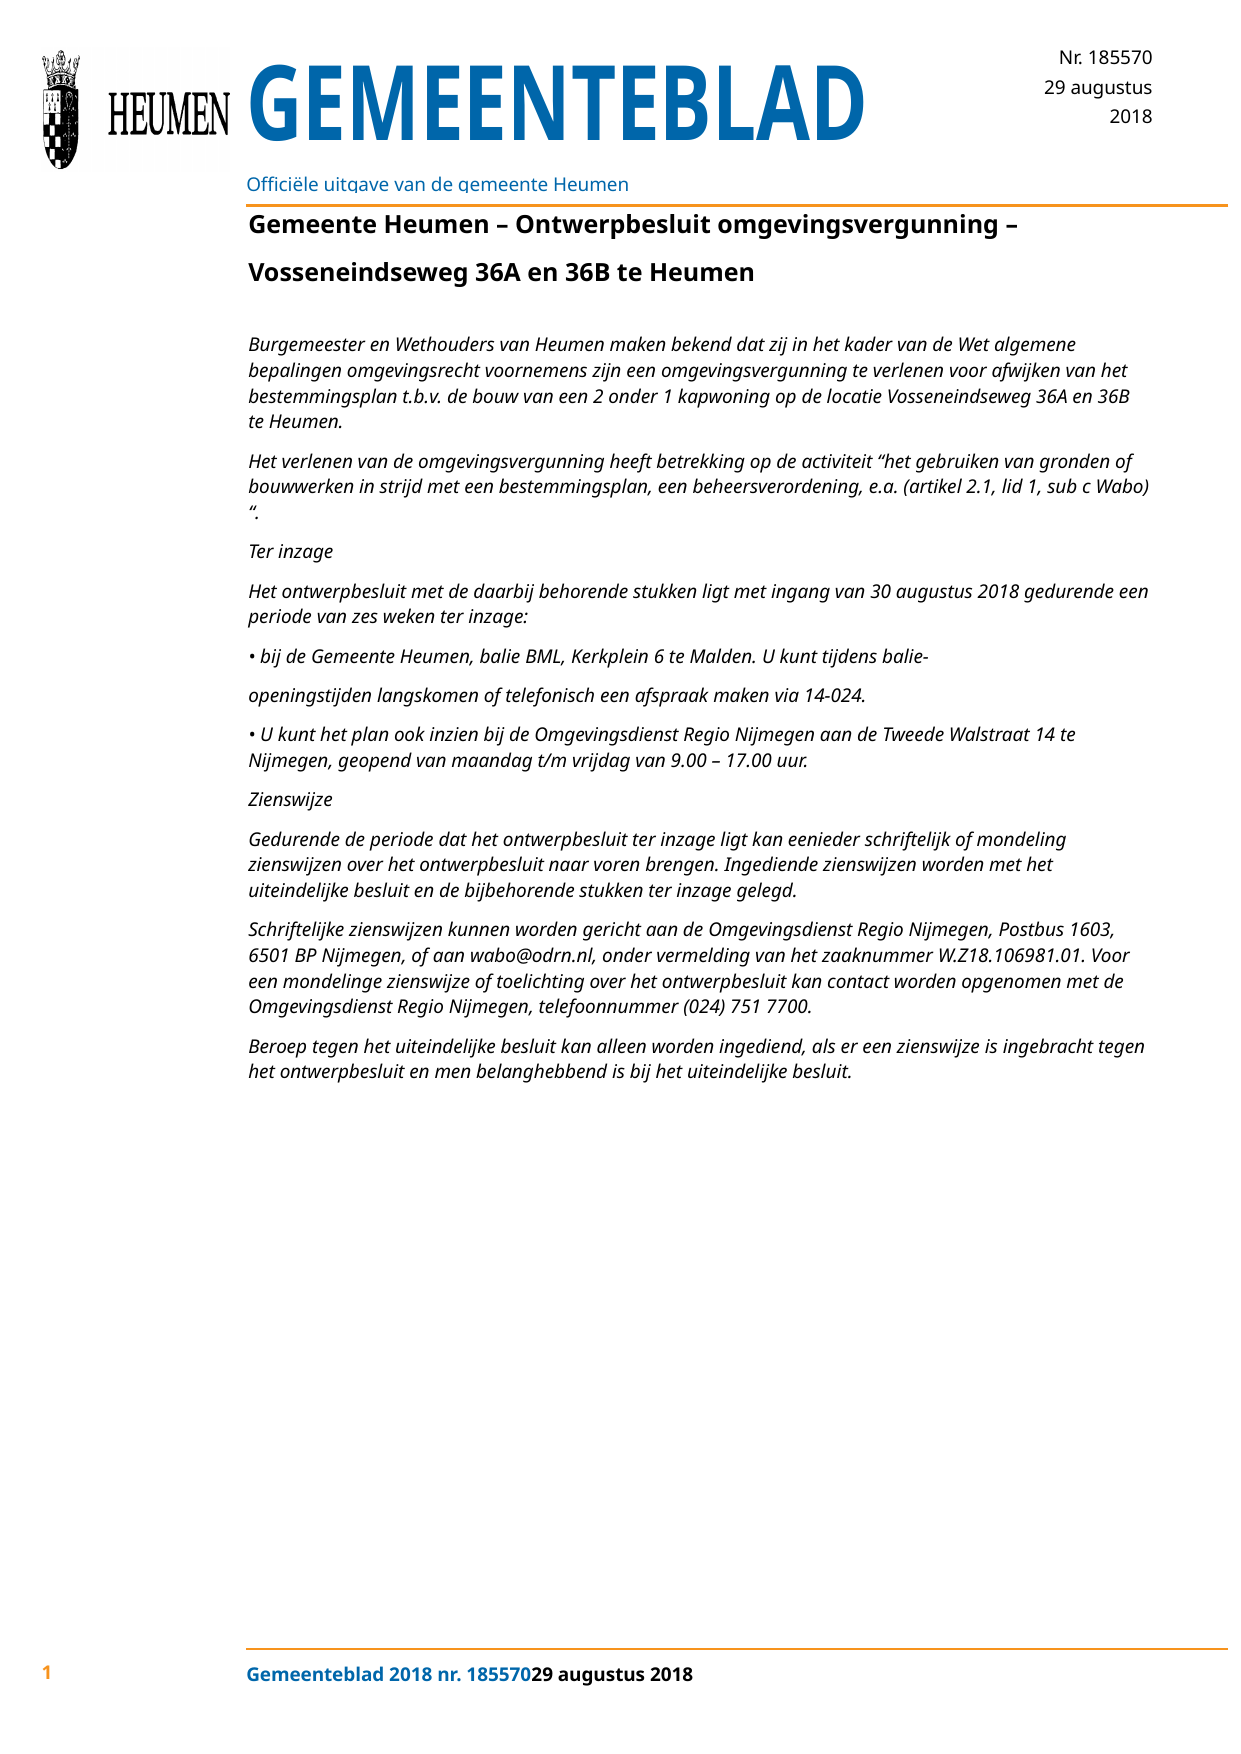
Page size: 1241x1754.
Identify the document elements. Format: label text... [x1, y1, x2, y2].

text Gemeente Heumen – Ontwerpbesluit omgevingsvergunning – Vosseneindseweg 36A en 36B te Heumen [248, 207, 1152, 288]
text Het verlenen van de omgevingsvergunning heeft betrekking op de activiteit “het gebruiken van gronden of bouwwerken in strijd met een bestemmingsplan, een beheersverordening, e.a. (artikel 2.1, lid 1, sub c Wabo) “. [248, 448, 1152, 525]
text Schriftelijke zienswijzen kunnen worden gericht aan de Omgevingsdienst Regio Nijmegen, Postbus 1603, 6501 BP Nijmegen, of aan wabo@odrn.nl, onder vermelding van het zaaknummer W.Z18.106981.01. Voor een mondelinge zienswijze of toelichting over het ontwerpbesluit kan contact worden opgenomen met de Omgevingsdienst Regio Nijmegen, telefoonnummer (024) 751 7700. [248, 916, 1152, 1019]
picture [41, 47, 231, 172]
text Beroep tegen het uiteindelijke besluit kan alleen worden ingediend, als er een zienswijze is ingebracht tegen het ontwerpbesluit en men belanghebbend is bij het uiteindelijke besluit. [248, 1033, 1152, 1084]
text Ter inzage [248, 539, 1152, 564]
text Zienswijze [248, 786, 1152, 812]
text Het ontwerpbesluit met de daarbij behorende stukken ligt met ingang van 30 augustus 2018 gedurende een periode van zes weken ter inzage: [248, 578, 1152, 629]
text openingstijden langskomen of telefonisch een afspraak maken via 14-024. [248, 682, 1152, 708]
text • U kunt het plan ook inzien bij de Omgevingsdienst Regio Nijmegen aan de Tweede Walstraat 14 te Nijmegen, geopend van maandag t/m vrijdag van 9.00 – 17.00 uur. [248, 721, 1152, 773]
text Gedurende de periode dat het ontwerpbesluit ter inzage ligt kan eenieder schriftelijk of mondeling zienswijzen over het ontwerpbesluit naar voren brengen. Ingediende zienswijzen worden met het uiteindelijke besluit en de bijbehorende stukken ter inzage gelegd. [248, 826, 1152, 903]
text • bij de Gemeente Heumen, balie BML, Kerkplein 6 te Malden. U kunt tijdens balie- [248, 643, 1152, 669]
text Burgemeester en Wethouders van Heumen maken bekend dat zij in het kader van de Wet algemene bepalingen omgevingsrecht voornemens zijn een omgevingsvergunning te verlenen voor afwijken van het bestemmingsplan t.b.v. de bouw van een 2 onder 1 kapwoning op de locatie Vosseneindseweg 36A en 36B te Heumen. [248, 331, 1152, 434]
